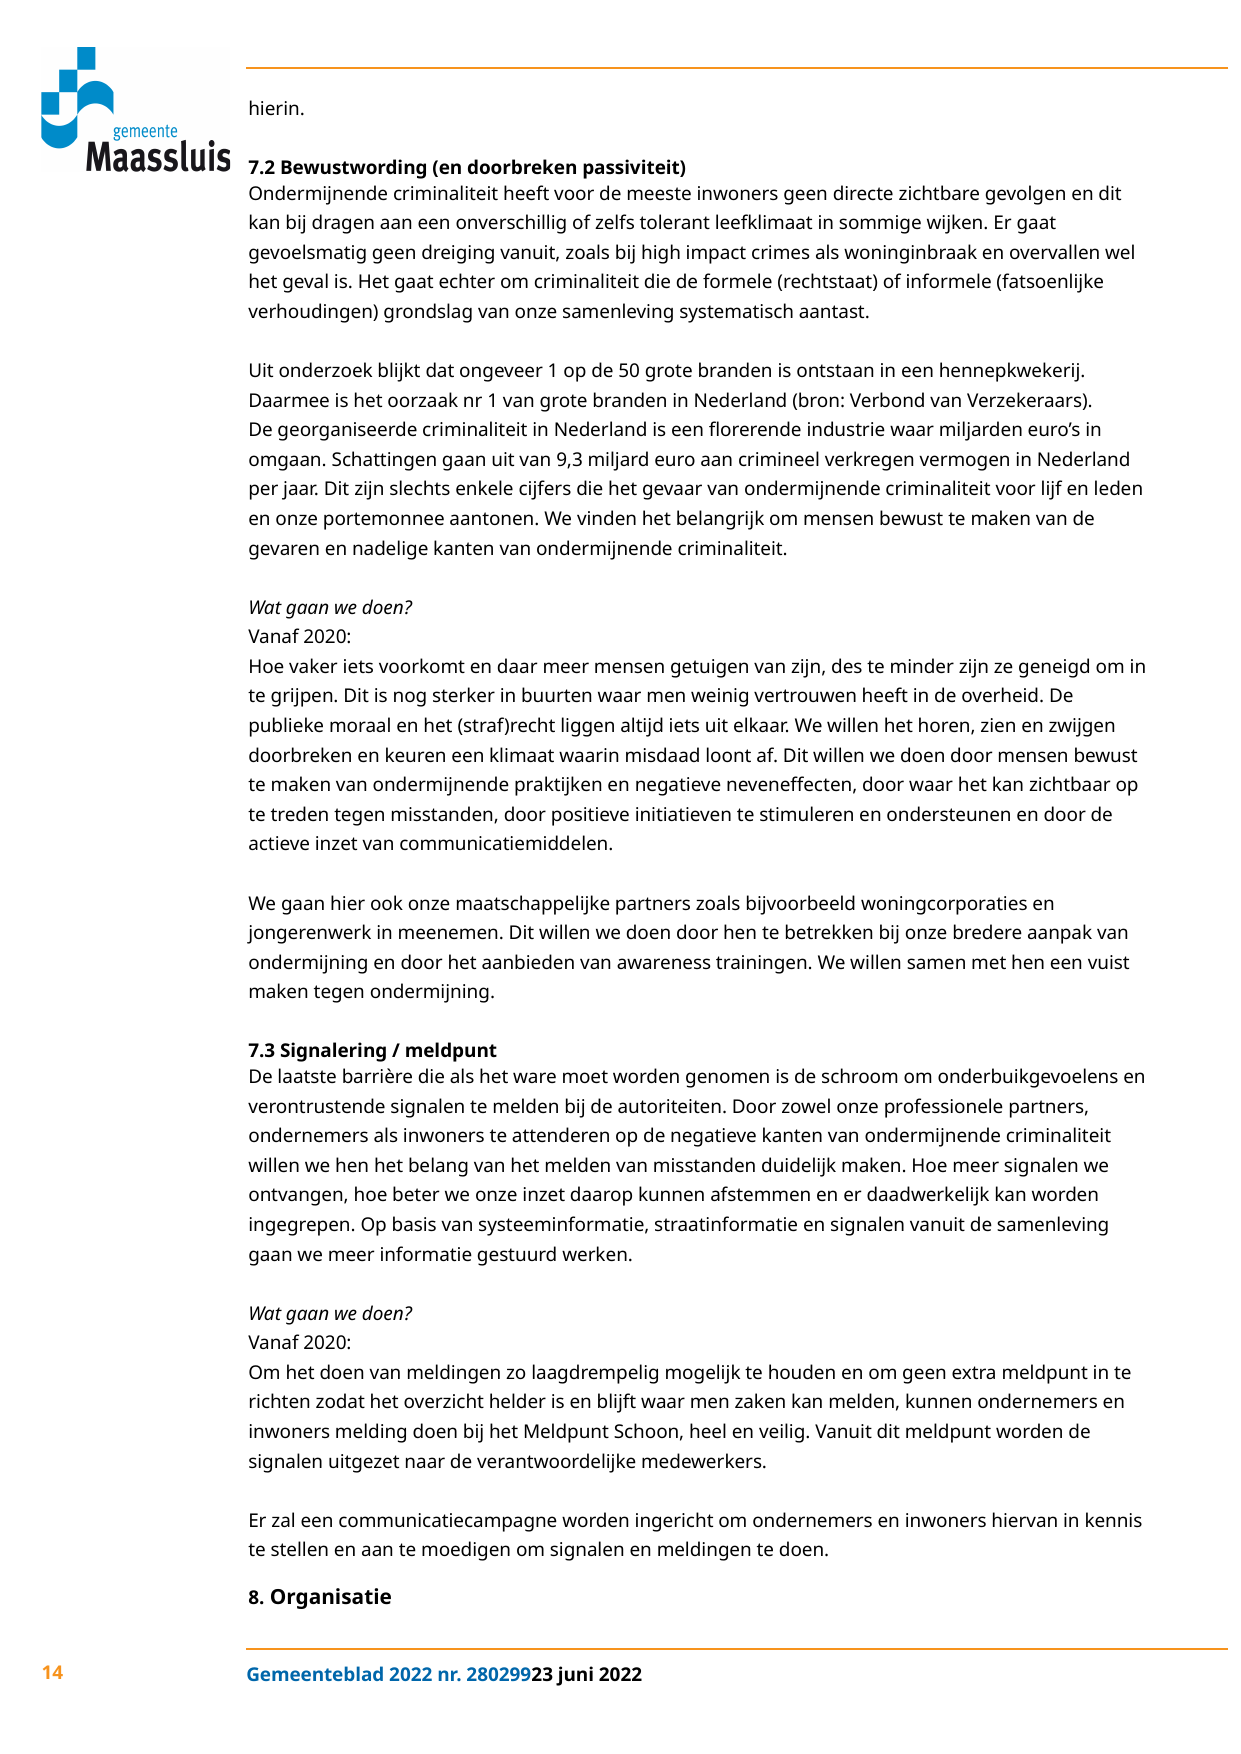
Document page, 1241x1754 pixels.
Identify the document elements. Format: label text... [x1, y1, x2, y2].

text 8. Organisatie [248, 1582, 1152, 1611]
text Wat gaan we doen? [248, 1300, 1152, 1326]
text Uit onderzoek blijkt dat ongeveer 1 op de 50 grote branden is ontstaan in een hennepkwekerij. Daarmee is het oorzaak nr 1 van grote branden in Nederland (bron: Verbond van Verzekeraars). [248, 357, 1152, 412]
text Vanaf 2020: [248, 623, 1152, 649]
text We gaan hier ook onze maatschappelijke partners zoals bijvoorbeeld woningcorporaties en jongerenwerk in meenemen. Dit willen we doen door hen te betrekken bij onze bredere aanpak van ondermijning en door het aanbieden van awareness trainingen. We willen samen met hen een vuist maken tegen ondermijning. [248, 890, 1152, 1004]
picture [41, 47, 231, 172]
text Vanaf 2020: [248, 1329, 1152, 1355]
text 7.2 Bewustwording (en doorbreken passiviteit) [248, 154, 1152, 180]
text Hoe vaker iets voorkomt en daar meer mensen getuigen van zijn, des te minder zijn ze geneigd om in te grijpen. Dit is nog sterker in buurten waar men weinig vertrouwen heeft in de overheid. De publieke moraal en het (straf)recht liggen altijd iets uit elkaar. We willen het horen, zien en zwijgen doorbreken en keuren een klimaat waarin misdaad loont af. Dit willen we doen door mensen bewust te maken van ondermijnende praktijken en negatieve neveneffecten, door waar het kan zichtbaar op te treden tegen misstanden, door positieve initiatieven te stimuleren en ondersteunen en door de actieve inzet van communicatiemiddelen. [248, 653, 1152, 856]
text hierin. [248, 95, 1152, 121]
text De laatste barrière die als het ware moet worden genomen is de schroom om onderbuikgevoelens en verontrustende signalen te melden bij de autoriteiten. Door zowel onze professionele partners, ondernemers als inwoners te attenderen op de negatieve kanten van ondermijnende criminaliteit willen we hen het belang van het melden van misstanden duidelijk maken. Hoe meer signalen we ontvangen, hoe beter we onze inzet daarop kunnen afstemmen en er daadwerkelijk kan worden ingegrepen. Op basis van systeeminformatie, straatinformatie en signalen vanuit de samenleving gaan we meer informatie gestuurd werken. [248, 1063, 1152, 1267]
text Er zal een communicatiecampagne worden ingericht om ondernemers en inwoners hiervan in kennis te stellen en aan te moedigen om signalen en meldingen te doen. [248, 1507, 1152, 1562]
text De georganiseerde criminaliteit in Nederland is een florerende industrie waar miljarden euro’s in omgaan. Schattingen gaan uit van 9,3 miljard euro aan crimineel verkregen vermogen in Nederland per jaar. Dit zijn slechts enkele cijfers die het gevaar van ondermijnende criminaliteit voor lijf en leden en onze portemonnee aantonen. We vinden het belangrijk om mensen bewust te maken van de gevaren en nadelige kanten van ondermijnende criminaliteit. [248, 416, 1152, 560]
text Ondermijnende criminaliteit heeft voor de meeste inwoners geen directe zichtbare gevolgen en dit kan bij dragen aan een onverschillig of zelfs tolerant leefklimaat in sommige wijken. Er gaat gevoelsmatig geen dreiging vanuit, zoals bij high impact crimes als woninginbraak en overvallen wel het geval is. Het gaat echter om criminaliteit die de formele (rechtstaat) of informele (fatsoenlijke verhoudingen) grondslag van onze samenleving systematisch aantast. [248, 180, 1152, 324]
text 7.3 Signalering / meldpunt [248, 1038, 1152, 1063]
text Om het doen van meldingen zo laagdrempelig mogelijk te houden en om geen extra meldpunt in te richten zodat het overzicht helder is en blijft waar men zaken kan melden, kunnen ondernemers en inwoners melding doen bij het Meldpunt Schoon, heel en veilig. Vanuit dit meldpunt worden de signalen uitgezet naar de verantwoordelijke medewerkers. [248, 1359, 1152, 1474]
text Wat gaan we doen? [248, 594, 1152, 619]
picture [41, 47, 77, 92]
